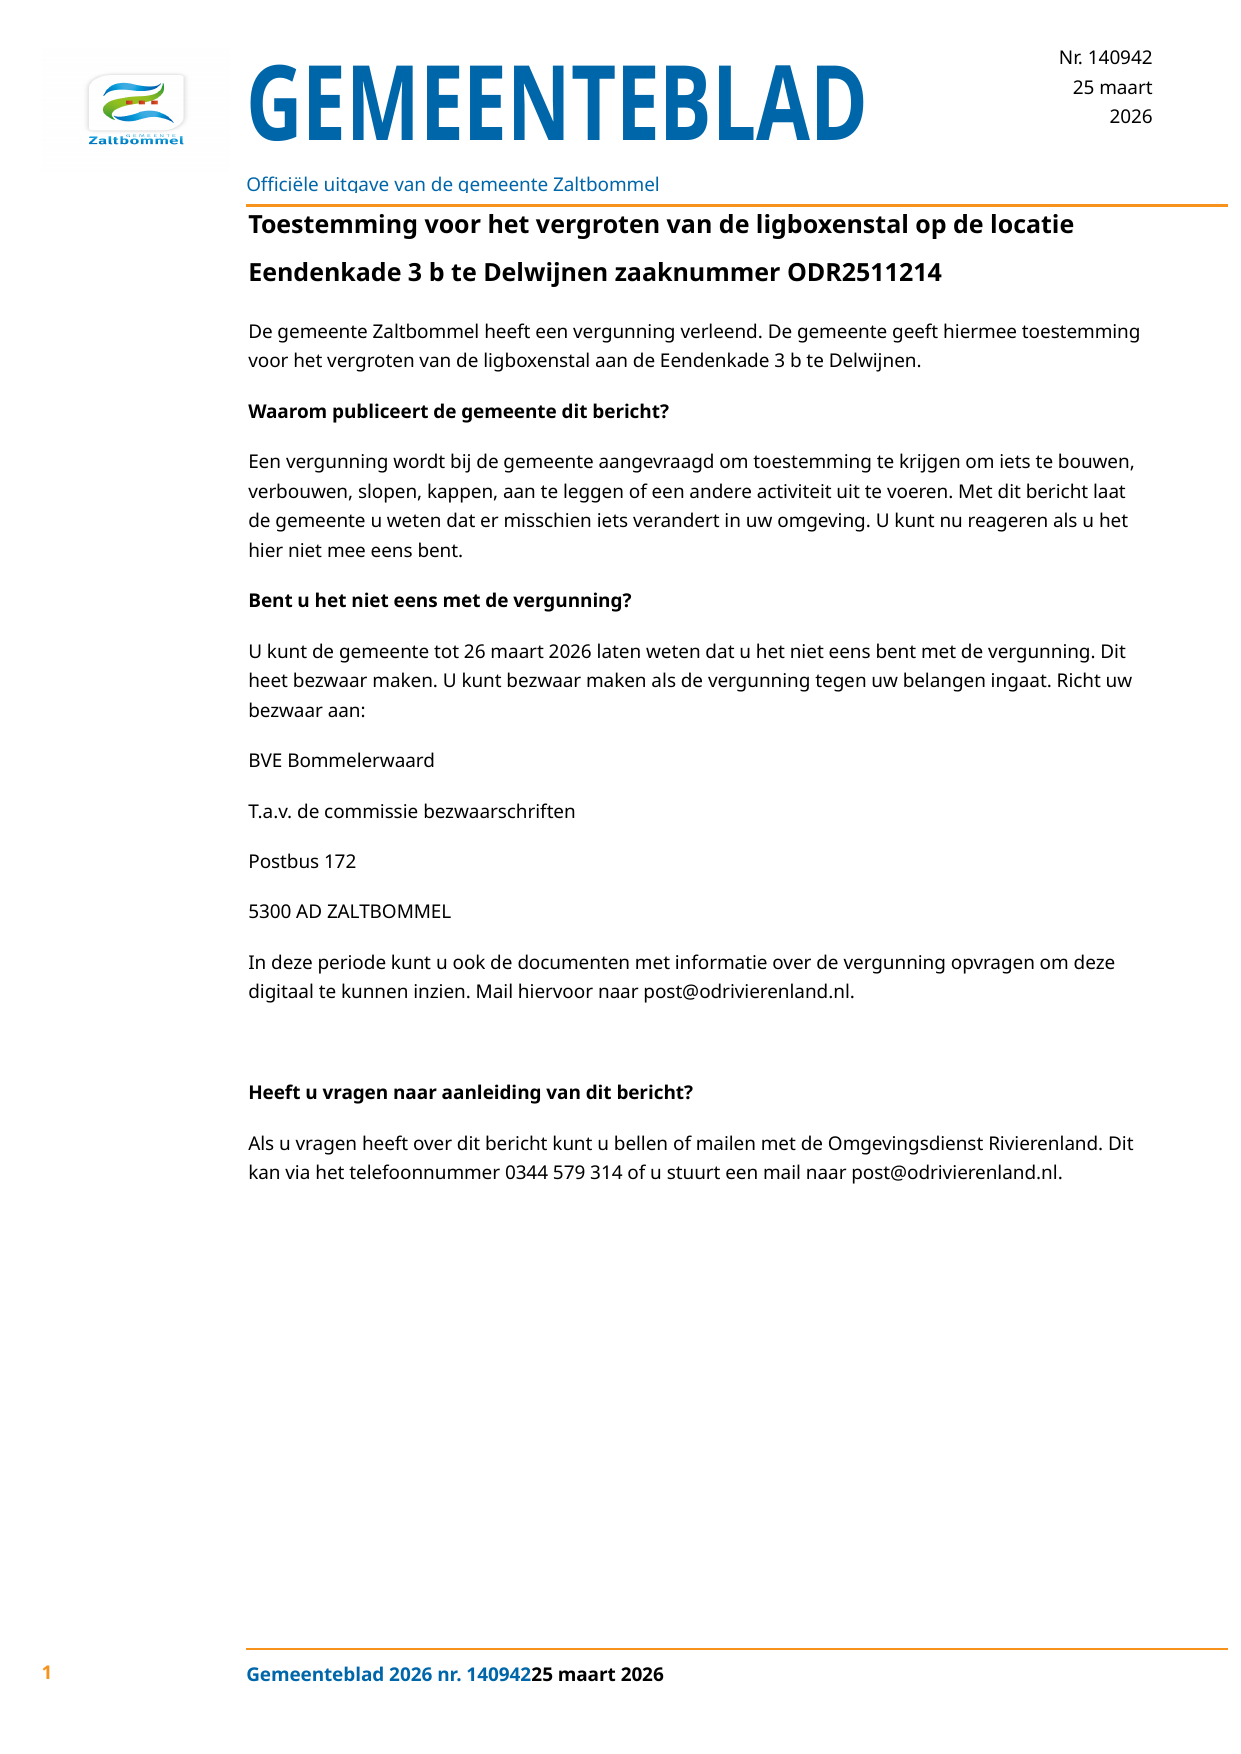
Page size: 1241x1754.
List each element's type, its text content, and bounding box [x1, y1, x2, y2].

text Bent u het niet eens met de vergunning? [248, 587, 1152, 613]
text Waarom publiceert de gemeente dit bericht? [248, 398, 1152, 424]
text Toestemming voor het vergroten van de ligboxenstal op de locatie Eendenkade 3 b te Delwijnen zaaknummer ODR2511214 [248, 207, 1152, 288]
picture [41, 47, 231, 172]
text In deze periode kunt u ook de documenten met informatie over de vergunning opvragen om deze digitaal te kunnen inzien. Mail hiervoor naar post@odrivierenland.nl. [248, 949, 1152, 1004]
text BVE Bommelerwaard [248, 747, 1152, 773]
text 5300 AD ZALTBOMMEL [248, 899, 1152, 924]
text T.a.v. de commissie bezwaarschriften [248, 798, 1152, 824]
text Als u vragen heeft over dit bericht kunt u bellen of mailen met de Omgevingsdienst Rivierenland. Dit kan via het telefoonnummer 0344 579 314 of u stuurt een mail naar post@odrivierenland.nl. [248, 1130, 1152, 1185]
text Heeft u vragen naar aanleiding van dit bericht? [248, 1079, 1152, 1105]
text Postbus 172 [248, 848, 1152, 874]
text U kunt de gemeente tot 26 maart 2026 laten weten dat u het niet eens bent met de vergunning. Dit heet bezwaar maken. U kunt bezwaar maken als de vergunning tegen uw belangen ingaat. Richt uw bezwaar aan: [248, 638, 1152, 723]
text Een vergunning wordt bij de gemeente aangevraagd om toestemming te krijgen om iets te bouwen, verbouwen, slopen, kappen, aan te leggen of een andere activiteit uit te voeren. Met dit bericht laat de gemeente u weten dat er misschien iets verandert in uw omgeving. U kunt nu reageren als u het hier niet mee eens bent. [248, 448, 1152, 563]
text De gemeente Zaltbommel heeft een vergunning verleend. De gemeente geeft hiermee toestemming voor het vergroten van de ligboxenstal aan de Eendenkade 3 b te Delwijnen. [248, 318, 1152, 373]
